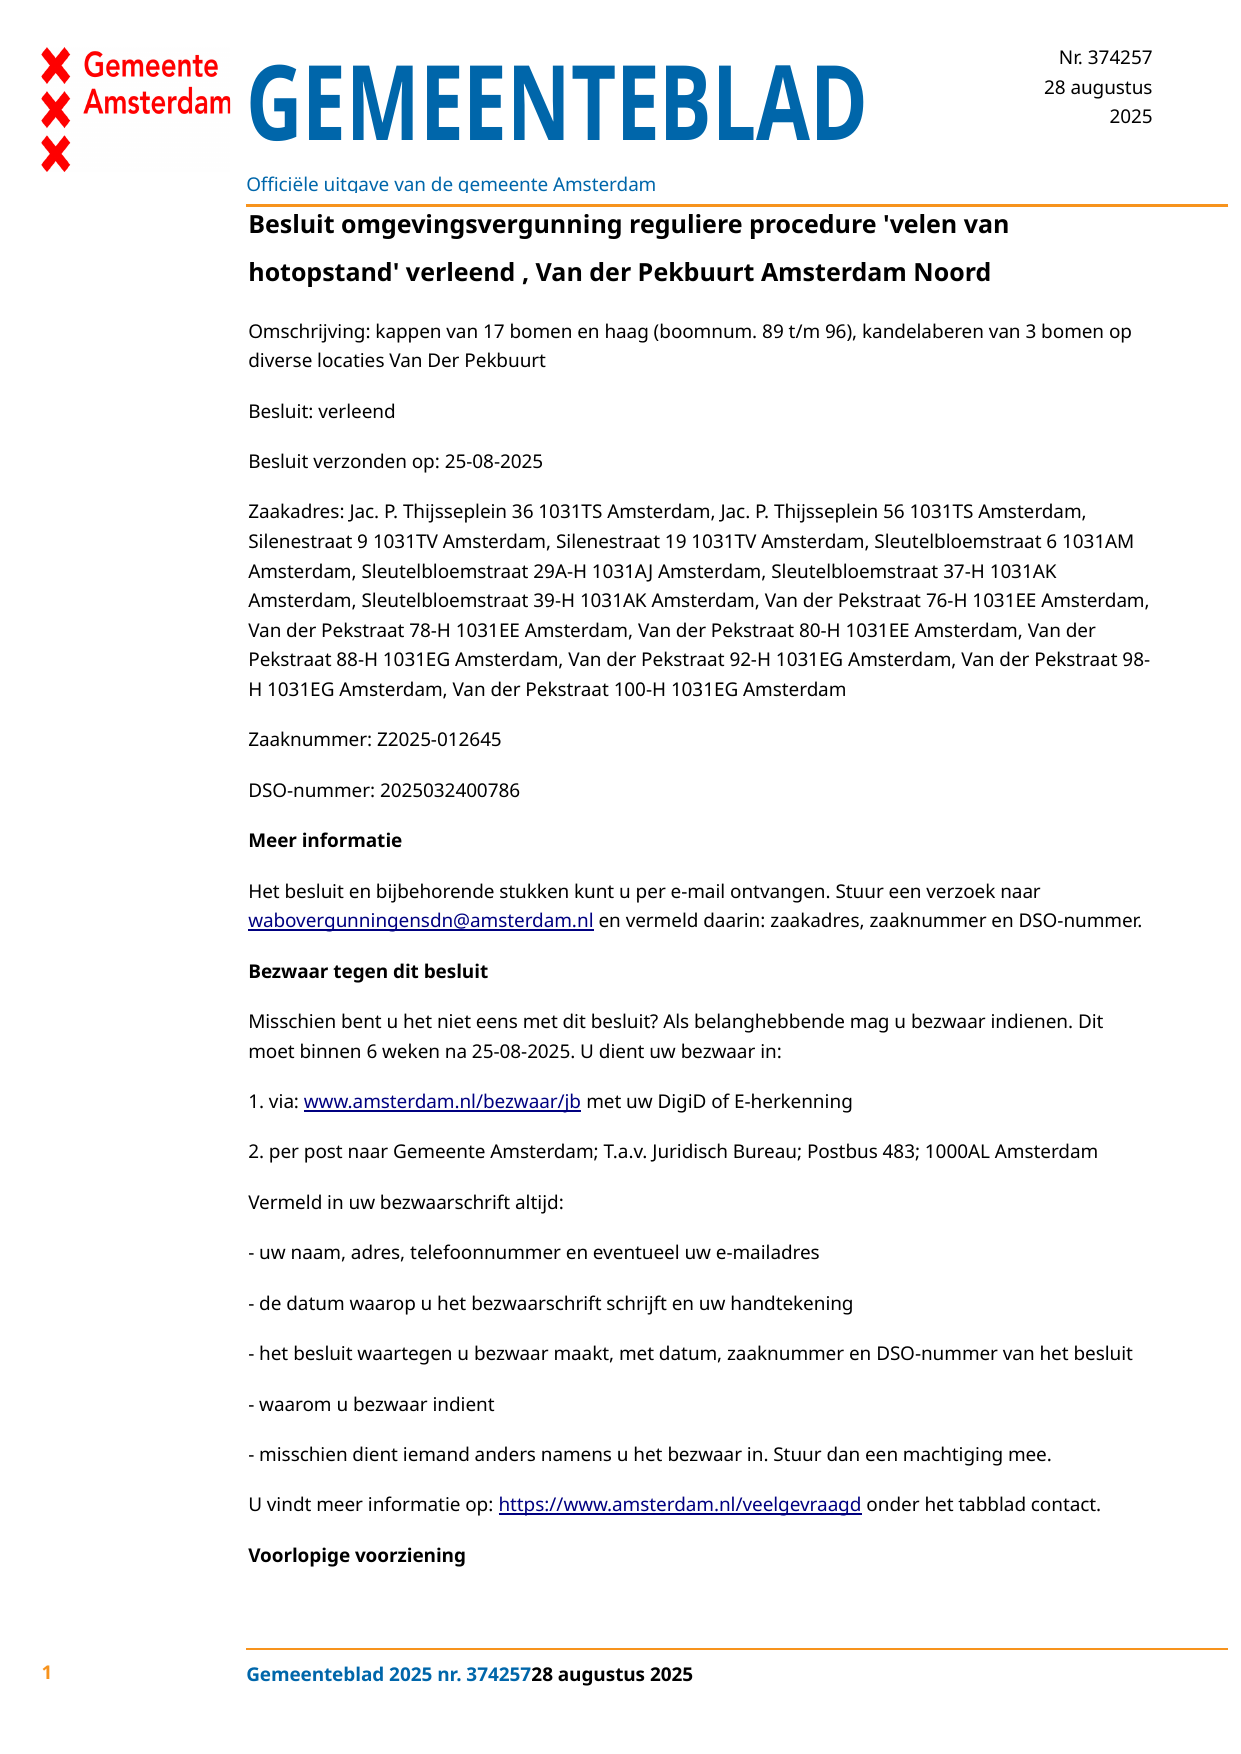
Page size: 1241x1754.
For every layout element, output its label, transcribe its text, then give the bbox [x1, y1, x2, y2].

text Besluit: verleend [248, 398, 1152, 424]
text - misschien dient iemand anders namens u het bezwaar in. Stuur dan een machtiging mee. [248, 1441, 1152, 1467]
text DSO-nummer: 2025032400786 [248, 777, 1152, 803]
text Omschrijving: kappen van 17 bomen en haag (boomnum. 89 t/m 96), kandelaberen van 3 bomen op diverse locaties Van Der Pekbuurt [248, 318, 1152, 373]
text Meer informatie [248, 827, 1152, 853]
text Zaaknummer: Z2025-012645 [248, 727, 1152, 752]
text - waarom u bezwaar indient [248, 1391, 1152, 1417]
text U vindt meer informatie op: https://www.amsterdam.nl/veelgevraagd onder het tabblad contact. [248, 1492, 1152, 1517]
text 1. via: www.amsterdam.nl/bezwaar/jb met uw DigiD of E-herkenning [248, 1088, 1152, 1114]
text Het besluit en bijbehorende stukken kunt u per e-mail ontvangen. Stuur een verzoek naar wabovergunningensdn@amsterdam.nl en vermeld daarin: zaakadres, zaaknummer en DSO-nummer. [248, 878, 1152, 933]
text Bezwaar tegen dit besluit [248, 958, 1152, 984]
text - uw naam, adres, telefoonnummer en eventueel uw e-mailadres [248, 1239, 1152, 1265]
text Voorlopige voorziening [248, 1542, 1152, 1568]
text 2. per post naar Gemeente Amsterdam; T.a.v. Juridisch Bureau; Postbus 483; 1000AL Amsterdam [248, 1139, 1152, 1164]
text - de datum waarop u het bezwaarschrift schrijft en uw handtekening [248, 1290, 1152, 1316]
text - het besluit waartegen u bezwaar maakt, met datum, zaaknummer en DSO-nummer van het besluit [248, 1340, 1152, 1366]
text Zaakadres: Jac. P. Thijsseplein 36 1031TS Amsterdam, Jac. P. Thijsseplein 56 1031TS Amsterdam, Silenestraat 9 1031TV Amsterdam, Silenestraat 19 1031TV Amsterdam, Sleutelbloemstraat 6 1031AM Amsterdam, Sleutelbloemstraat 29A-H 1031AJ Amsterdam, Sleutelbloemstraat 37-H 1031AK Amsterdam, Sleutelbloemstraat 39-H 1031AK Amsterdam, Van der Pekstraat 76-H 1031EE Amsterdam, Van der Pekstraat 78-H 1031EE Amsterdam, Van der Pekstraat 80-H 1031EE Amsterdam, Van der Pekstraat 88-H 1031EG Amsterdam, Van der Pekstraat 92-H 1031EG Amsterdam, Van der Pekstraat 98-H 1031EG Amsterdam, Van der Pekstraat 100-H 1031EG Amsterdam [248, 499, 1152, 702]
picture [41, 47, 231, 172]
text Besluit verzonden op: 25-08-2025 [248, 448, 1152, 474]
text Vermeld in uw bezwaarschrift altijd: [248, 1189, 1152, 1215]
text Besluit omgevingsvergunning reguliere procedure 'velen van hotopstand' verleend , Van der Pekbuurt Amsterdam Noord [248, 207, 1152, 288]
text Misschien bent u het niet eens met dit besluit? Als belanghebbende mag u bezwaar indienen. Dit moet binnen 6 weken na 25-08-2025. U dient uw bezwaar in: [248, 1008, 1152, 1064]
